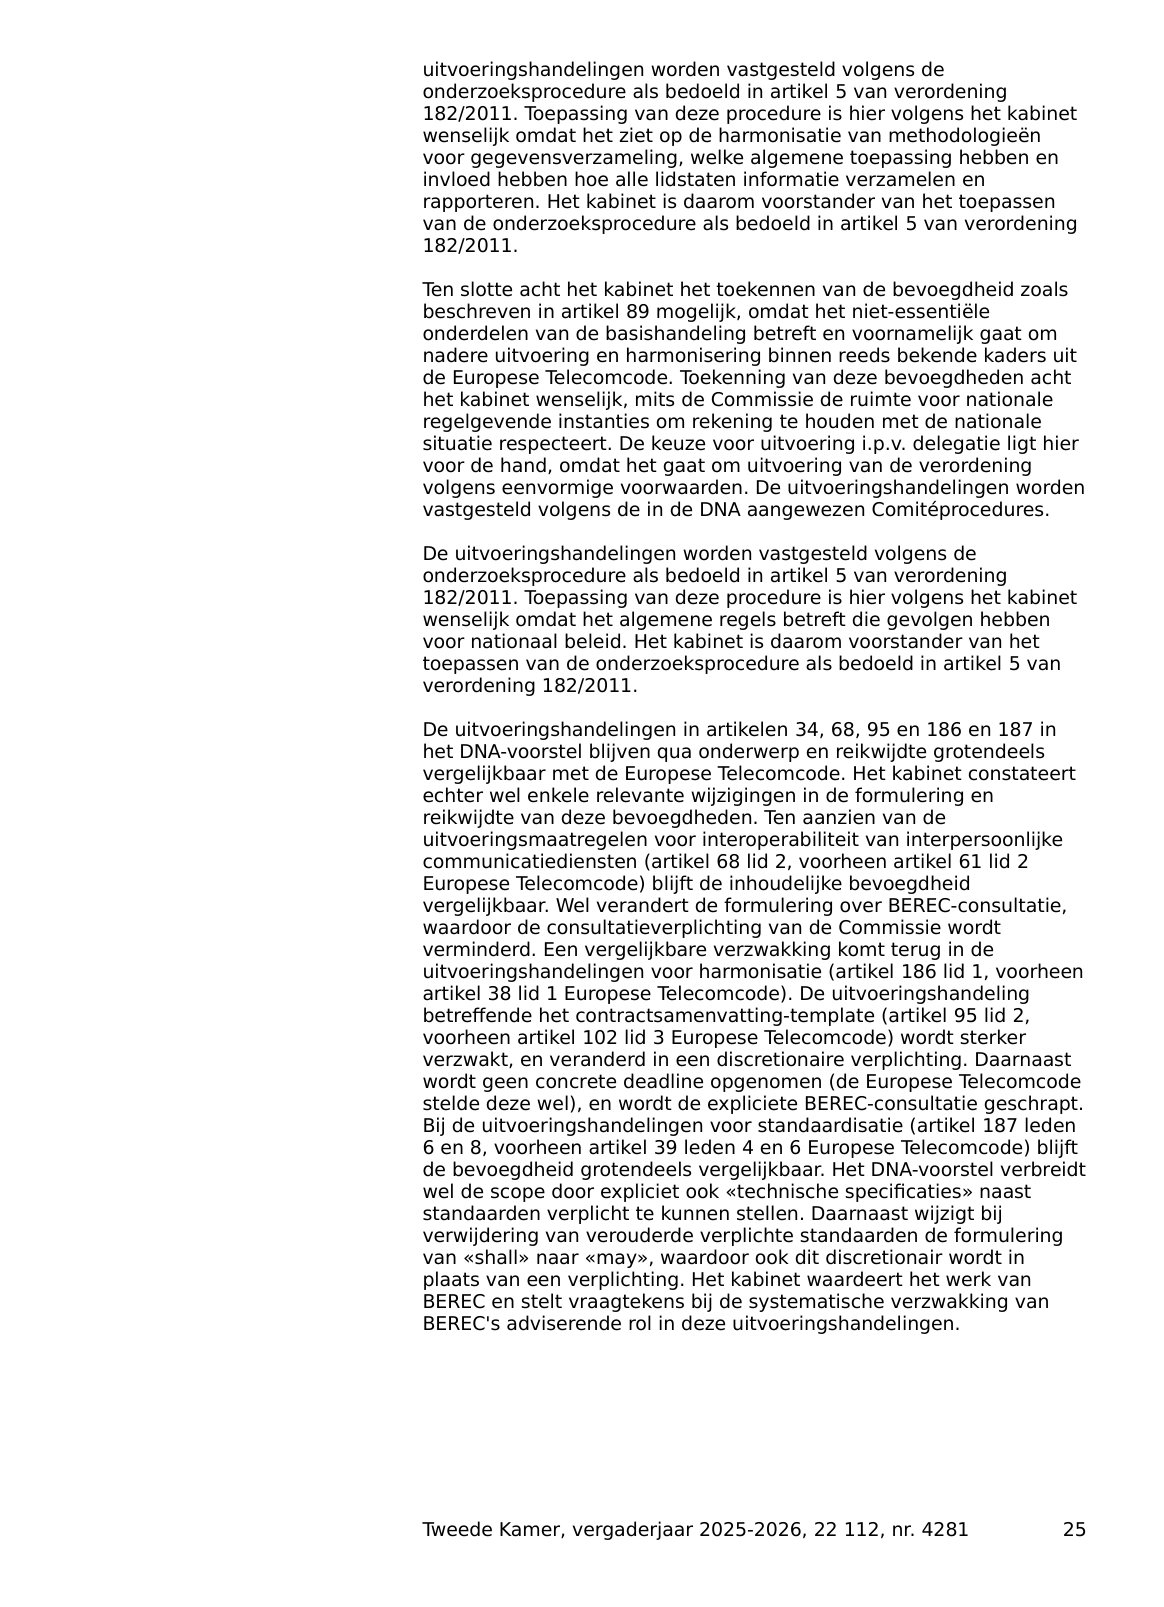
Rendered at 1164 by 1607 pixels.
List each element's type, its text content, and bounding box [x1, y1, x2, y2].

text De uitvoeringshandelingen worden vastgesteld volgens de onderzoeksprocedure als bedoeld in artikel 5 van verordening 182/2011. Toepassing van deze procedure is hier volgens het kabinet wenselijk omdat het algemene regels betreft die gevolgen hebben voor nationaal beleid. Het kabinet is daarom voorstander van het toepassen van de onderzoeksprocedure als bedoeld in artikel 5 van verordening 182/2011. [422, 543, 1087, 697]
text uitvoeringshandelingen worden vastgesteld volgens de onderzoeksprocedure als bedoeld in artikel 5 van verordening 182/2011. Toepassing van deze procedure is hier volgens het kabinet wenselijk omdat het ziet op de harmonisatie van methodologieën voor gegevensverzameling, welke algemene toepassing hebben en invloed hebben hoe alle lidstaten informatie verzamelen en rapporteren. Het kabinet is daarom voorstander van het toepassen van de onderzoeksprocedure als bedoeld in artikel 5 van verordening 182/2011. [422, 59, 1087, 257]
text De uitvoeringshandelingen in artikelen 34, 68, 95 en 186 en 187 in het DNA-voorstel blijven qua onderwerp en reikwijdte grotendeels vergelijkbaar met de Europese Telecomcode. Het kabinet constateert echter wel enkele relevante wijzigingen in de formulering en reikwijdte van deze bevoegdheden. Ten aanzien van de uitvoeringsmaatregelen voor interoperabiliteit van interpersoonlijke communicatiediensten (artikel 68 lid 2, voorheen artikel 61 lid 2 Europese Telecomcode) blijft de inhoudelijke bevoegdheid vergelijkbaar. Wel verandert de formulering over BEREC-consultatie, waardoor de consultatieverplichting van de Commissie wordt verminderd. Een vergelijkbare verzwakking komt terug in de uitvoeringshandelingen voor harmonisatie (artikel 186 lid 1, voorheen artikel 38 lid 1 Europese Telecomcode). De uitvoeringshandeling betreffende het contractsamenvatting-template (artikel 95 lid 2, voorheen artikel 102 lid 3 Europese Telecomcode) wordt sterker verzwakt, en veranderd in een discretionaire verplichting. Daarnaast wordt geen concrete deadline opgenomen (de Europese Telecomcode stelde deze wel), en wordt de expliciete BEREC-consultatie geschrapt. Bij de uitvoeringshandelingen voor standaardisatie (artikel 187 leden 6 en 8, voorheen artikel 39 leden 4 en 6 Europese Telecomcode) blijft de bevoegdheid grotendeels vergelijkbaar. Het DNA-voorstel verbreidt wel de scope door expliciet ook «technische specificaties» naast standaarden verplicht te kunnen stellen. Daarnaast wijzigt bij verwijdering van verouderde verplichte standaarden de formulering van «shall» naar «may», waardoor ook dit discretionair wordt in plaats van een verplichting. Het kabinet waardeert het werk van BEREC en stelt vraagtekens bij de systematische verzwakking van BEREC's adviserende rol in deze uitvoeringshandelingen. [422, 719, 1087, 1334]
text Ten slotte acht het kabinet het toekennen van de bevoegdheid zoals beschreven in artikel 89 mogelijk, omdat het niet-essentiële onderdelen van de basishandeling betreft en voornamelijk gaat om nadere uitvoering en harmonisering binnen reeds bekende kaders uit de Europese Telecomcode. Toekenning van deze bevoegdheden acht het kabinet wenselijk, mits de Commissie de ruimte voor nationale regelgevende instanties om rekening te houden met de nationale situatie respecteert. De keuze voor uitvoering i.p.v. delegatie ligt hier voor de hand, omdat het gaat om uitvoering van de verordening volgens eenvormige voorwaarden. De uitvoeringshandelingen worden vastgesteld volgens de in de DNA aangewezen Comitéprocedures. [422, 279, 1087, 521]
